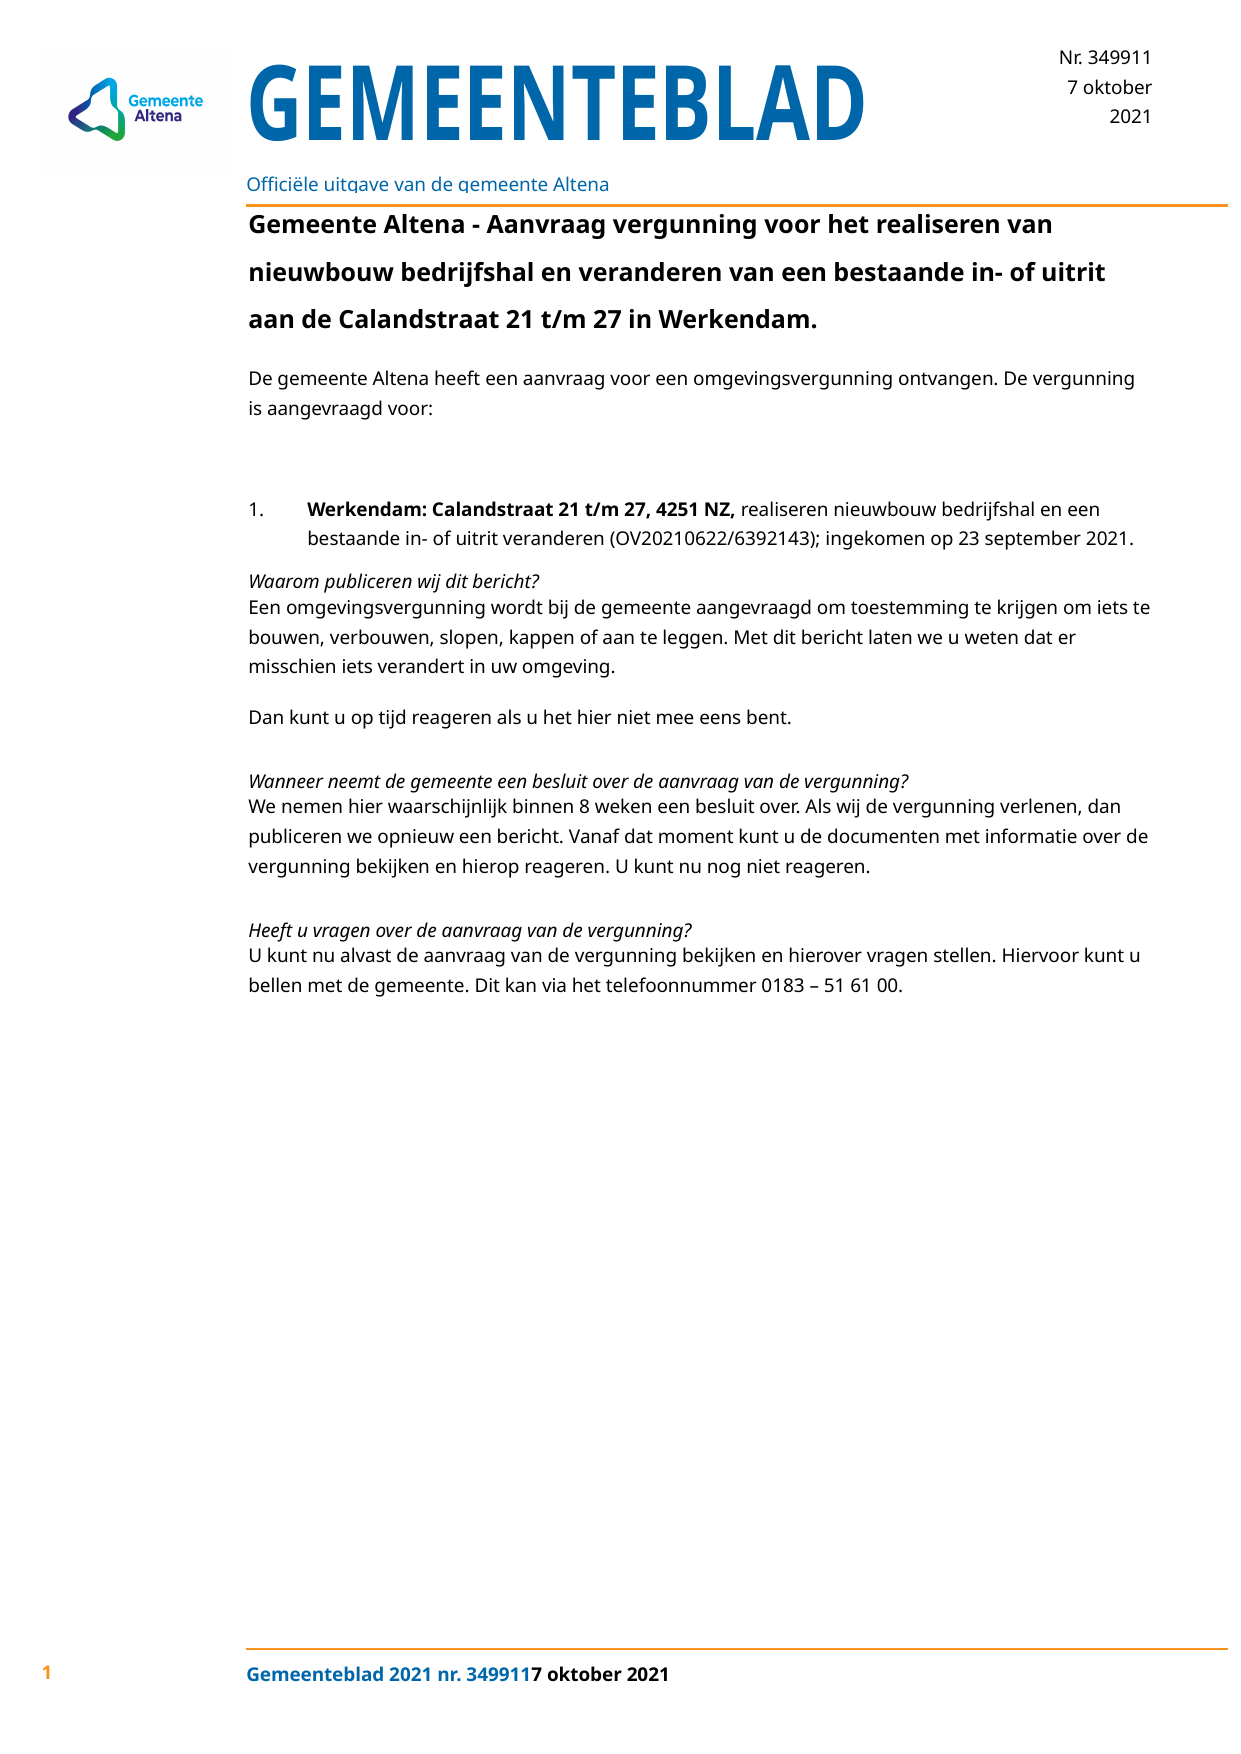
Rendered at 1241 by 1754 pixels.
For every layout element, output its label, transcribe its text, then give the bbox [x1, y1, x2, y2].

text Heeft u vragen over de aanvraag van de vergunning? [248, 917, 1152, 942]
text We nemen hier waarschijnlijk binnen 8 weken een besluit over. Als wij de vergunning verlenen, dan publiceren we opnieuw een bericht. Vanaf dat moment kunt u de documenten met informatie over de vergunning bekijken en hierop reageren. U kunt nu nog niet reageren. [248, 794, 1152, 878]
picture [41, 47, 231, 172]
text De gemeente Altena heeft een aanvraag voor een omgevingsvergunning ontvangen. De vergunning is aangevraagd voor: [248, 366, 1152, 421]
list Werkendam: Calandstraat 21 t/m 27, 4251 NZ, realiseren nieuwbouw bedrijfshal en een bestaande in- of uitrit veranderen (OV20210622/6392143); ingekomen op 23 september 2021. [248, 496, 1152, 551]
text U kunt nu alvast de aanvraag van de vergunning bekijken en hierover vragen stellen. Hiervoor kunt u bellen met de gemeente. Dit kan via het telefoonnummer 0183 – 51 61 00. [248, 942, 1152, 998]
text Wanneer neemt de gemeente een besluit over de aanvraag van de vergunning? [248, 768, 1152, 794]
text Gemeente Altena - Aanvraag vergunning voor het realiseren van nieuwbouw bedrijfshal en veranderen van een bestaande in- of uitrit aan de Calandstraat 21 t/m 27 in Werkendam. [248, 207, 1152, 336]
text Een omgevingsvergunning wordt bij de gemeente aangevraagd om toestemming te krijgen om iets te bouwen, verbouwen, slopen, kappen of aan te leggen. Met dit bericht laten we u weten dat er misschien iets verandert in uw omgeving. [248, 594, 1152, 679]
text Waarom publiceren wij dit bericht? [248, 569, 1152, 594]
text Dan kunt u op tijd reageren als u het hier niet mee eens bent. [248, 704, 1152, 730]
